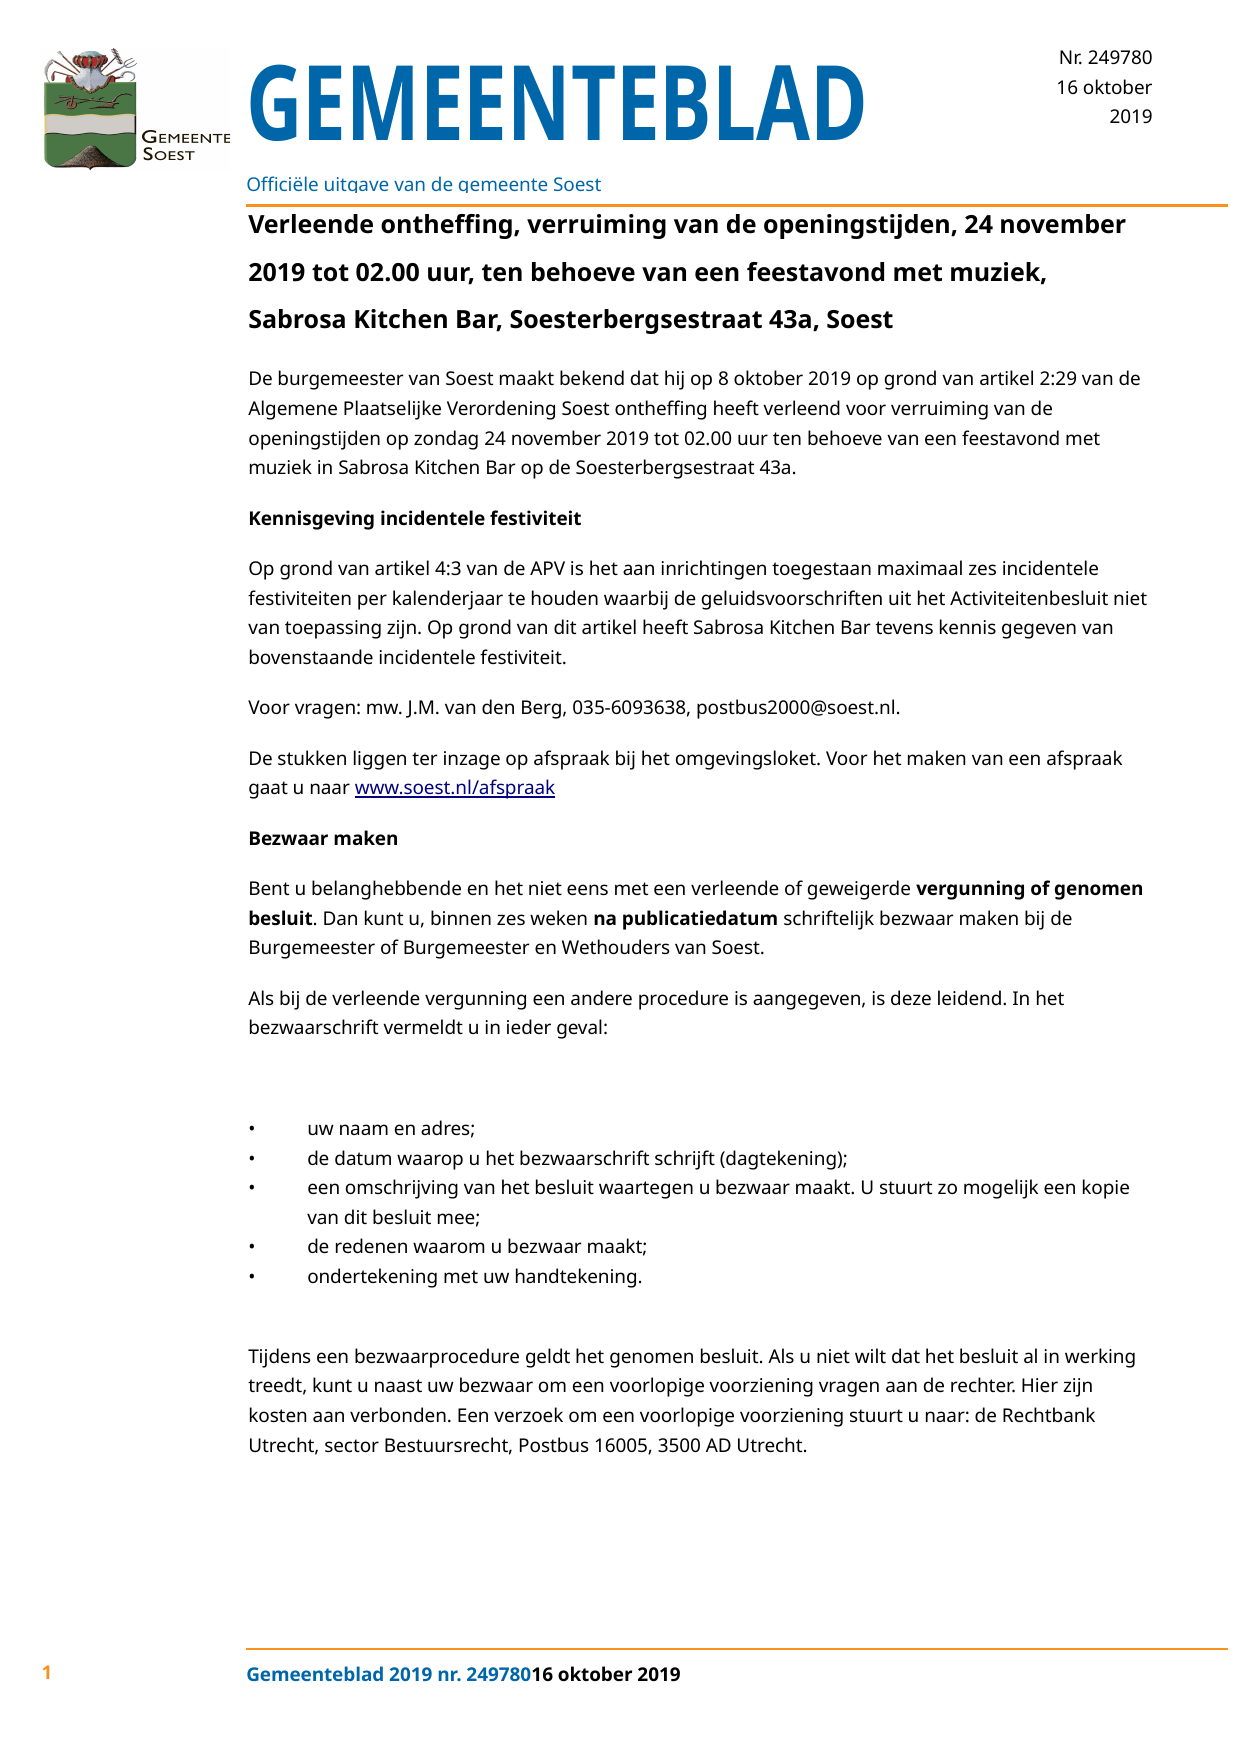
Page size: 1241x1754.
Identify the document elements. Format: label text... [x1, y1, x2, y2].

picture [41, 47, 231, 172]
list de datum waarop u het bezwaarschrift schrijft (dagtekening); [248, 1145, 1152, 1170]
text Voor vragen: mw. J.M. van den Berg, 035-6093638, postbus2000@soest.nl. [248, 694, 1152, 720]
text Als bij de verleende vergunning een andere procedure is aangegeven, is deze leidend. In het bezwaarschrift vermeldt u in ieder geval: [248, 985, 1152, 1040]
text De burgemeester van Soest maakt bekend dat hij op 8 oktober 2019 op grond van artikel 2:29 van de Algemene Plaatselijke Verordening Soest ontheffing heeft verleend voor verruiming van de openingstijden op zondag 24 november 2019 tot 02.00 uur ten behoeve van een feestavond met muziek in Sabrosa Kitchen Bar op de Soesterbergsestraat 43a. [248, 366, 1152, 480]
list ondertekening met uw handtekening. [248, 1263, 1152, 1289]
text Tijdens een bezwaarprocedure geldt het genomen besluit. Als u niet wilt dat het besluit al in werking treedt, kunt u naast uw bezwaar om een voorlopige voorziening vragen aan de rechter. Hier zijn kosten aan verbonden. Een verzoek om een voorlopige voorziening stuurt u naar: de Rechtbank Utrecht, sector Bestuursrecht, Postbus 16005, 3500 AD Utrecht. [248, 1343, 1152, 1457]
text De stukken liggen ter inzage op afspraak bij het omgevingsloket. Voor het maken van een afspraak gaat u naar www.soest.nl/afspraak [248, 745, 1152, 800]
text Verleende ontheffing, verruiming van de openingstijden, 24 november 2019 tot 02.00 uur, ten behoeve van een feestavond met muziek, Sabrosa Kitchen Bar, Soesterbergsestraat 43a, Soest [248, 207, 1152, 336]
text Kennisgeving incidentele festiviteit [248, 505, 1152, 530]
text Bent u belanghebbende en het niet eens met een verleende of geweigerde vergunning of genomen besluit. Dan kunt u, binnen zes weken na publicatiedatum schriftelijk bezwaar maken bij de Burgemeester of Burgemeester en Wethouders van Soest. [248, 875, 1152, 960]
text Op grond van artikel 4:3 van de APV is het aan inrichtingen toegestaan maximaal zes incidentele festiviteiten per kalenderjaar te houden waarbij de geluidsvoorschriften uit het Activiteitenbesluit niet van toepassing zijn. Op grond van dit artikel heeft Sabrosa Kitchen Bar tevens kennis gegeven van bovenstaande incidentele festiviteit. [248, 555, 1152, 669]
list uw naam en adres; [248, 1115, 1152, 1141]
list een omschrijving van het besluit waartegen u bezwaar maakt. U stuurt zo mogelijk een kopie van dit besluit mee; [248, 1174, 1152, 1229]
list de redenen waarom u bezwaar maakt; [248, 1233, 1152, 1259]
text Bezwaar maken [248, 825, 1152, 850]
